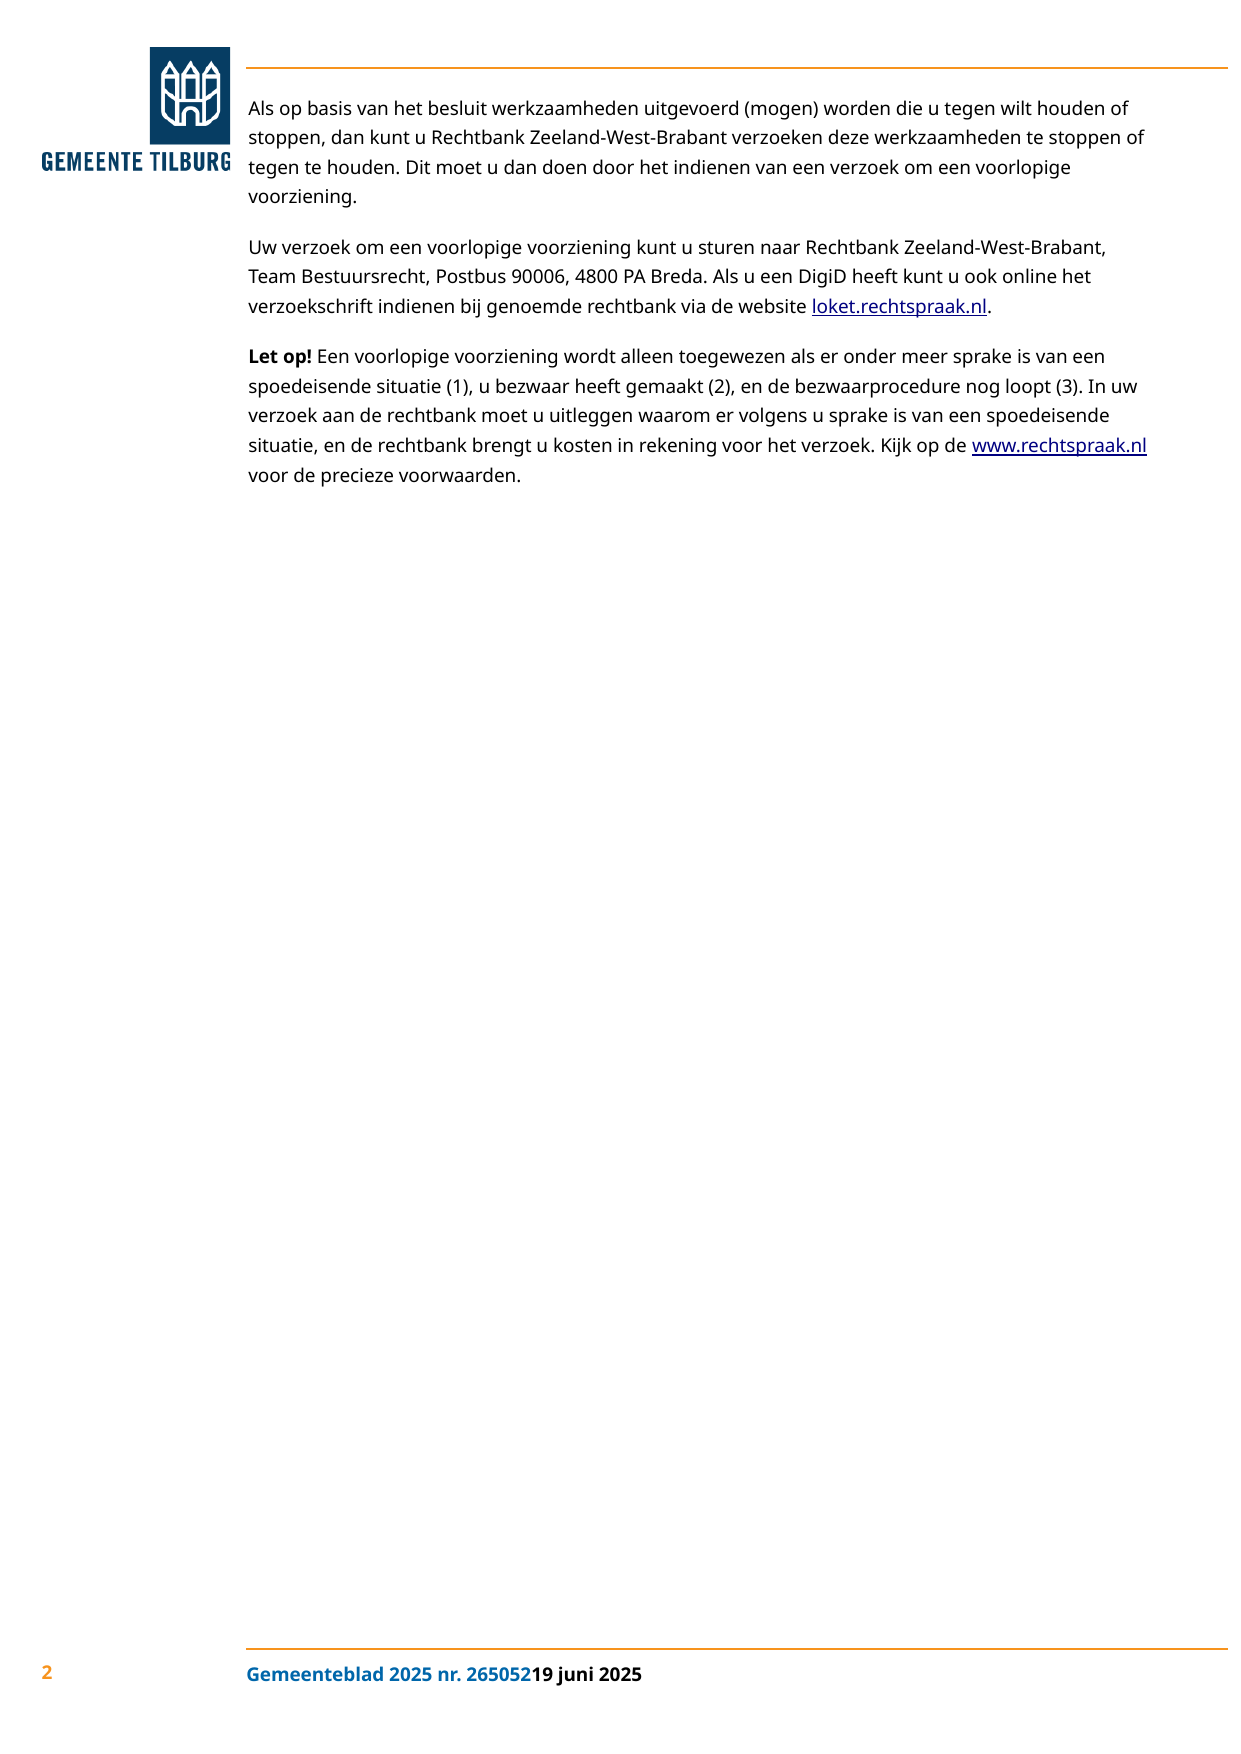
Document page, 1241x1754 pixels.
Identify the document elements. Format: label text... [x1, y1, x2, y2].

text Uw verzoek om een voorlopige voorziening kunt u sturen naar Rechtbank Zeeland-West-Brabant, Team Bestuursrecht, Postbus 90006, 4800 PA Breda. Als u een DigiD heeft kunt u ook online het verzoekschrift indienen bij genoemde rechtbank via de website loket.rechtspraak.nl. [248, 234, 1152, 319]
text Als op basis van het besluit werkzaamheden uitgevoerd (mogen) worden die u tegen wilt houden of stoppen, dan kunt u Rechtbank Zeeland-West-Brabant verzoeken deze werkzaamheden te stoppen of tegen te houden. Dit moet u dan doen door het indienen van een verzoek om een voorlopige voorziening. [248, 95, 1152, 209]
picture [41, 47, 231, 172]
text Let op! Een voorlopige voorziening wordt alleen toegewezen als er onder meer sprake is van een spoedeisende situatie (1), u bezwaar heeft gemaakt (2), en de bezwaarprocedure nog loopt (3). In uw verzoek aan de rechtbank moet u uitleggen waarom er volgens u sprake is van een spoedeisende situatie, en de rechtbank brengt u kosten in rekening voor het verzoek. Kijk op de www.rechtspraak.nl voor de precieze voorwaarden. [248, 343, 1152, 488]
